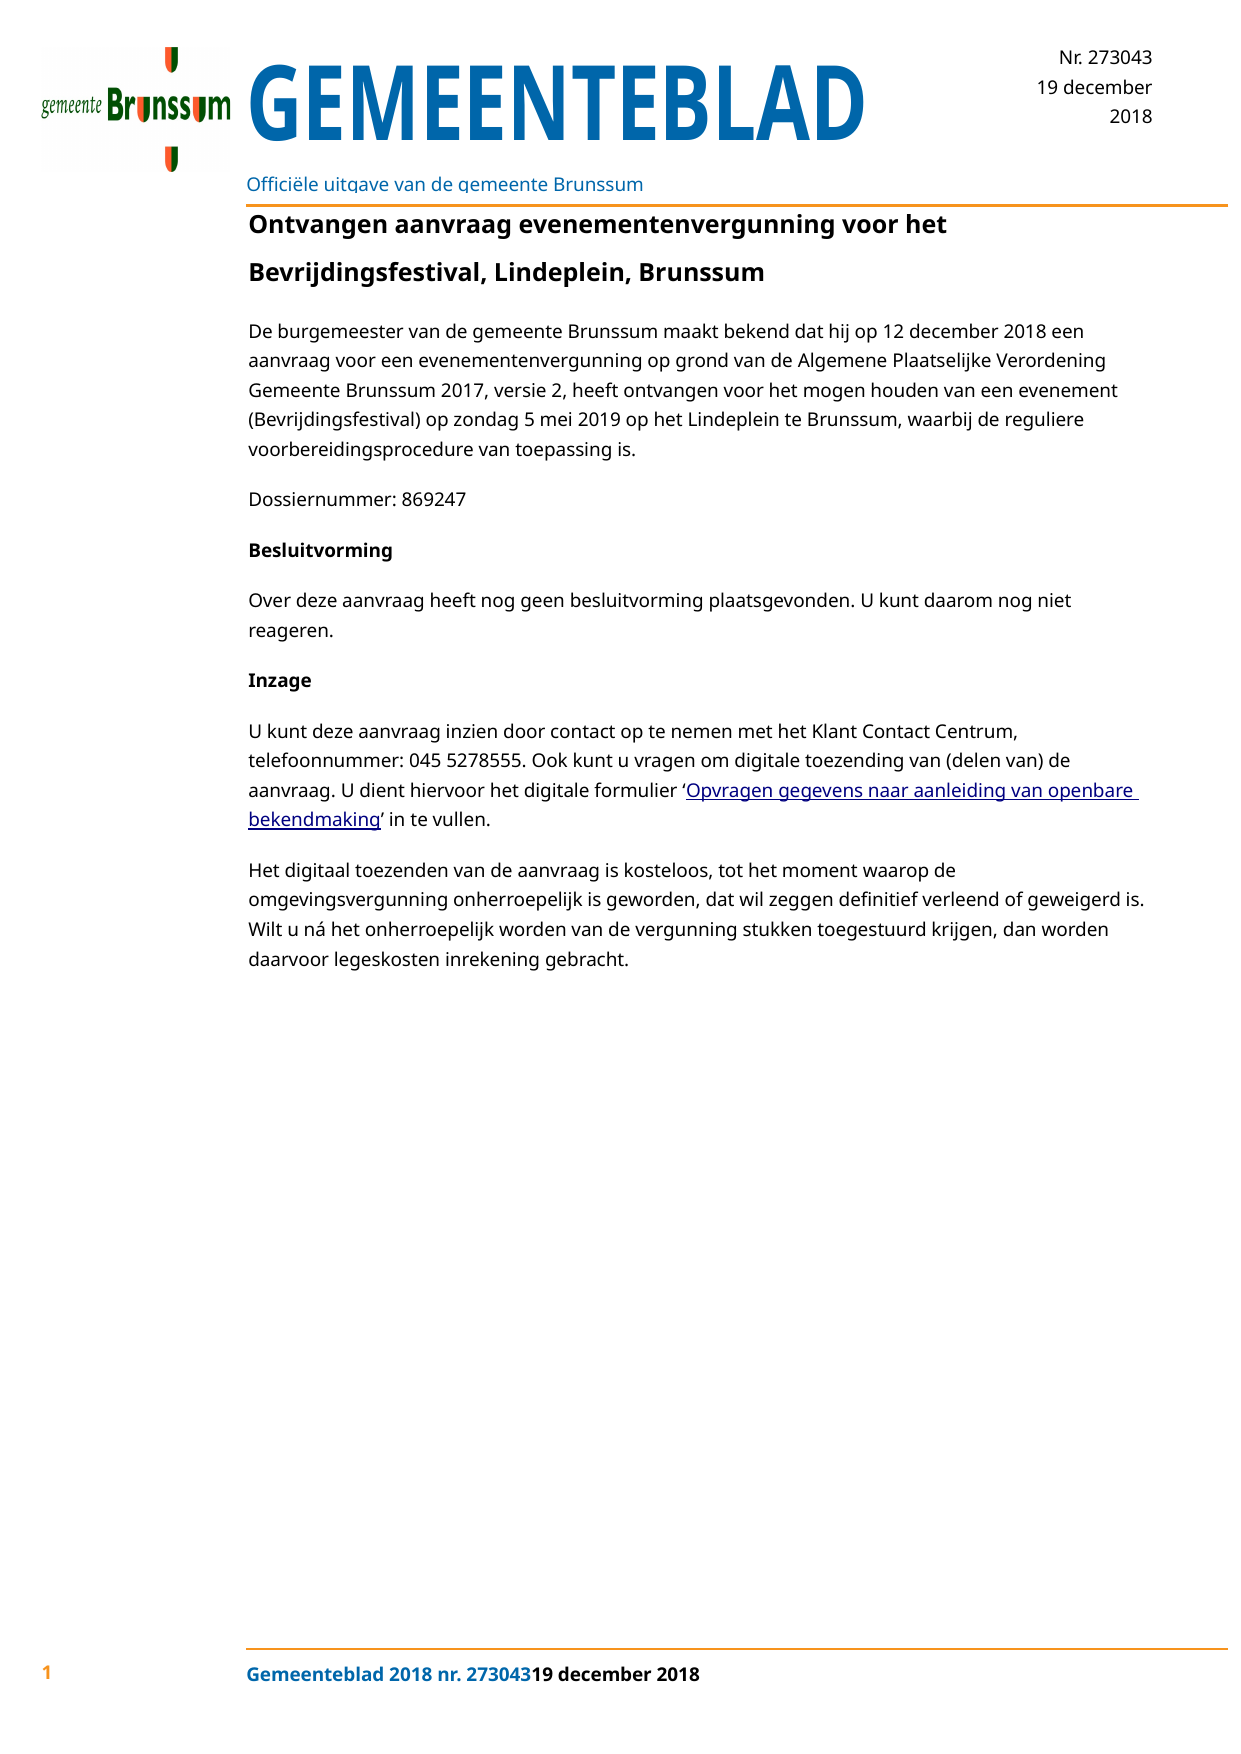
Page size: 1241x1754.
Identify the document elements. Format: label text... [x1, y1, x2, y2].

text De burgemeester van de gemeente Brunssum maakt bekend dat hij op 12 december 2018 een aanvraag voor een evenementenvergunning op grond van de Algemene Plaatselijke Verordening Gemeente Brunssum 2017, versie 2, heeft ontvangen voor het mogen houden van een evenement (Bevrijdingsfestival) op zondag 5 mei 2019 op het Lindeplein te Brunssum, waarbij de reguliere voorbereidingsprocedure van toepassing is. [248, 318, 1152, 462]
text Inzage [248, 667, 1152, 693]
text Besluitvorming [248, 537, 1152, 563]
text Ontvangen aanvraag evenementenvergunning voor het Bevrijdingsfestival, Lindeplein, Brunssum [248, 207, 1152, 288]
text Het digitaal toezenden van de aanvraag is kosteloos, tot het moment waarop de omgevingsvergunning onherroepelijk is geworden, dat wil zeggen definitief verleend of geweigerd is. Wilt u ná het onherroepelijk worden van de vergunning stukken toegestuurd krijgen, dan worden daarvoor legeskosten inrekening gebracht. [248, 857, 1152, 972]
picture [41, 47, 231, 172]
text Over deze aanvraag heeft nog geen besluitvorming plaatsgevonden. U kunt daarom nog niet reageren. [248, 587, 1152, 643]
text U kunt deze aanvraag inzien door contact op te nemen met het Klant Contact Centrum, telefoonnummer: 045 5278555. Ook kunt u vragen om digitale toezending van (delen van) de aanvraag. U dient hiervoor het digitale formulier ‘Opvragen gegevens naar aanleiding van openbare bekendmaking’ in te vullen. [248, 718, 1152, 832]
text Dossiernummer: 869247 [248, 487, 1152, 512]
